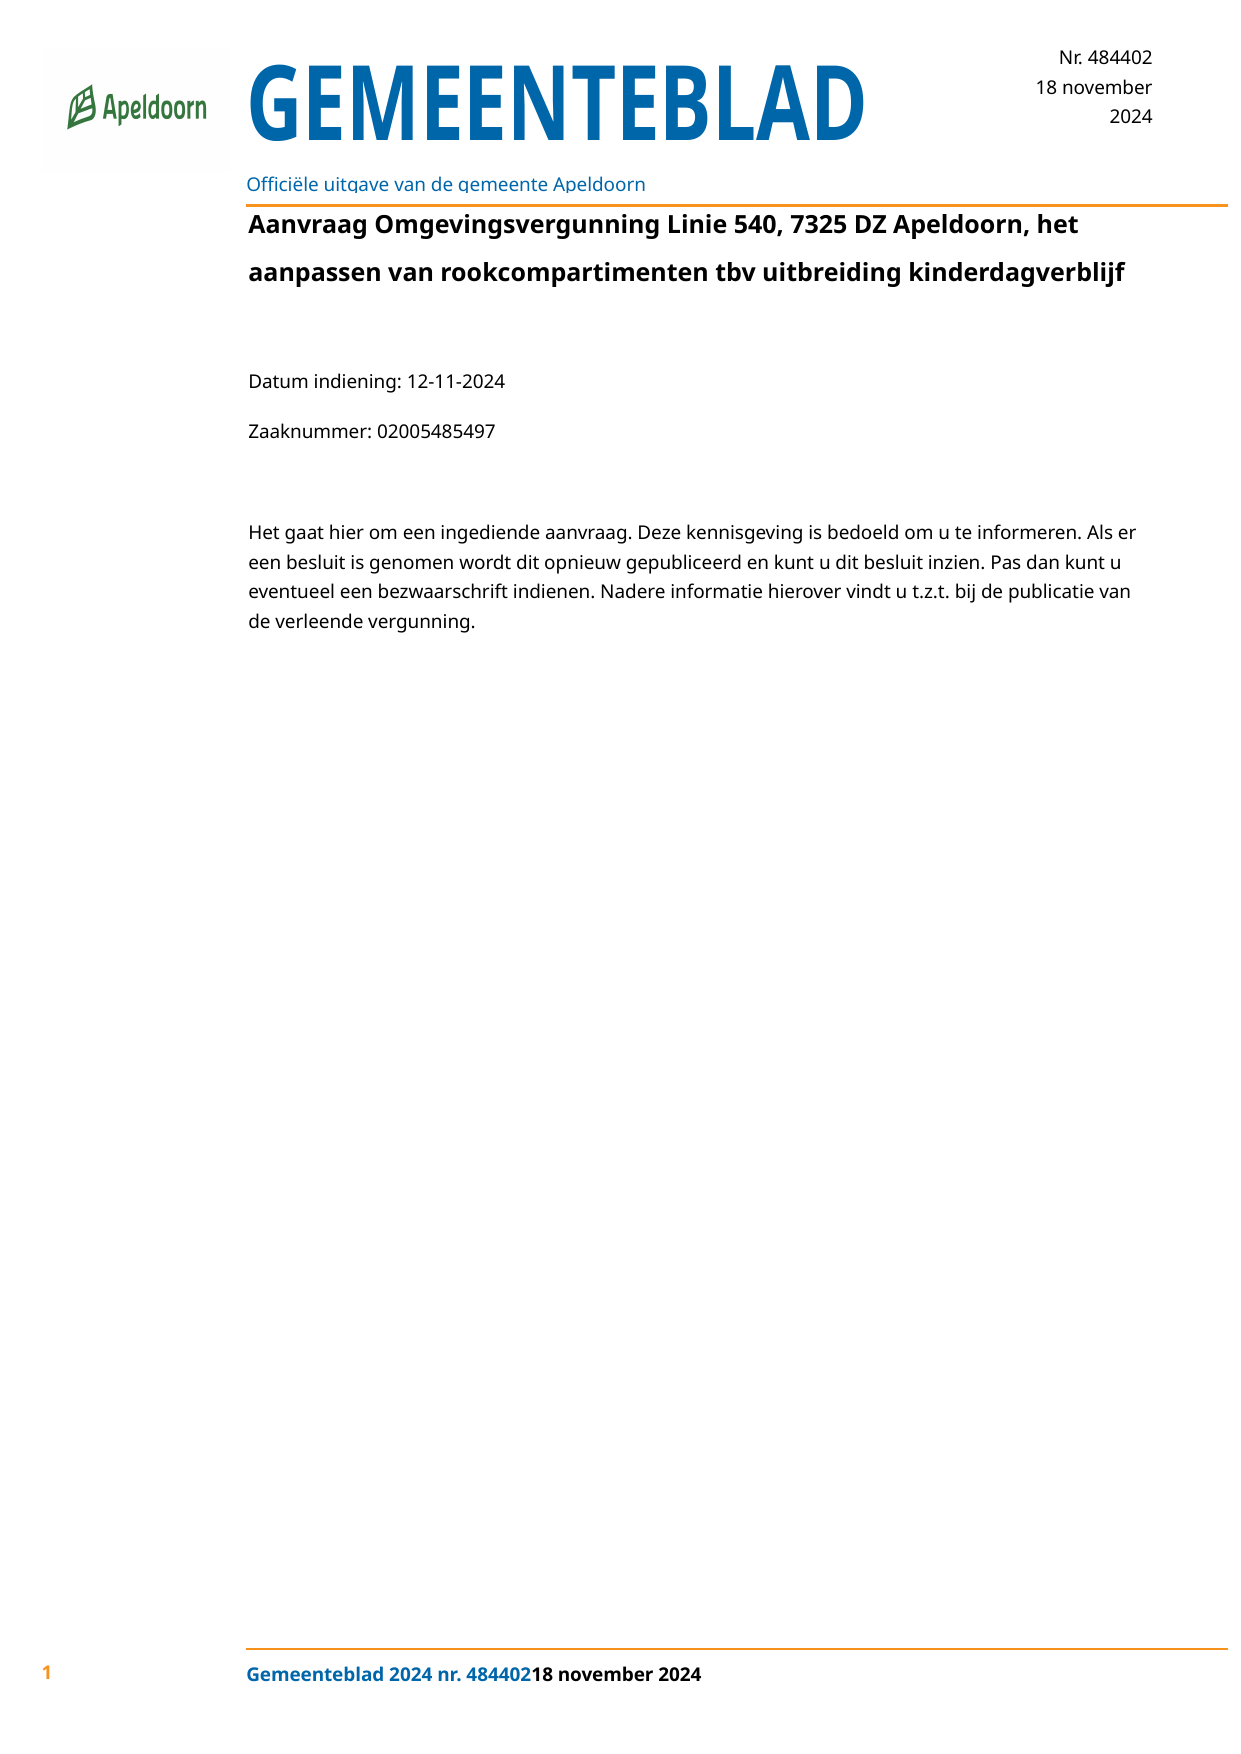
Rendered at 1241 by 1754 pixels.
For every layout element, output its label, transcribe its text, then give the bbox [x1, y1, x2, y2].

text Zaaknummer: 02005485497 [248, 419, 1152, 444]
text Datum indiening: 12-11-2024 [248, 368, 1152, 394]
picture [41, 47, 231, 172]
text Aanvraag Omgevingsvergunning Linie 540, 7325 DZ Apeldoorn, het aanpassen van rookcompartimenten tbv uitbreiding kinderdagverblijf [248, 207, 1152, 288]
text Het gaat hier om een ingediende aanvraag. Deze kennisgeving is bedoeld om u te informeren. Als er een besluit is genomen wordt dit opnieuw gepubliceerd en kunt u dit besluit inzien. Pas dan kunt u eventueel een bezwaarschrift indienen. Nadere informatie hierover vindt u t.z.t. bij de publicatie van de verleende vergunning. [248, 519, 1152, 634]
